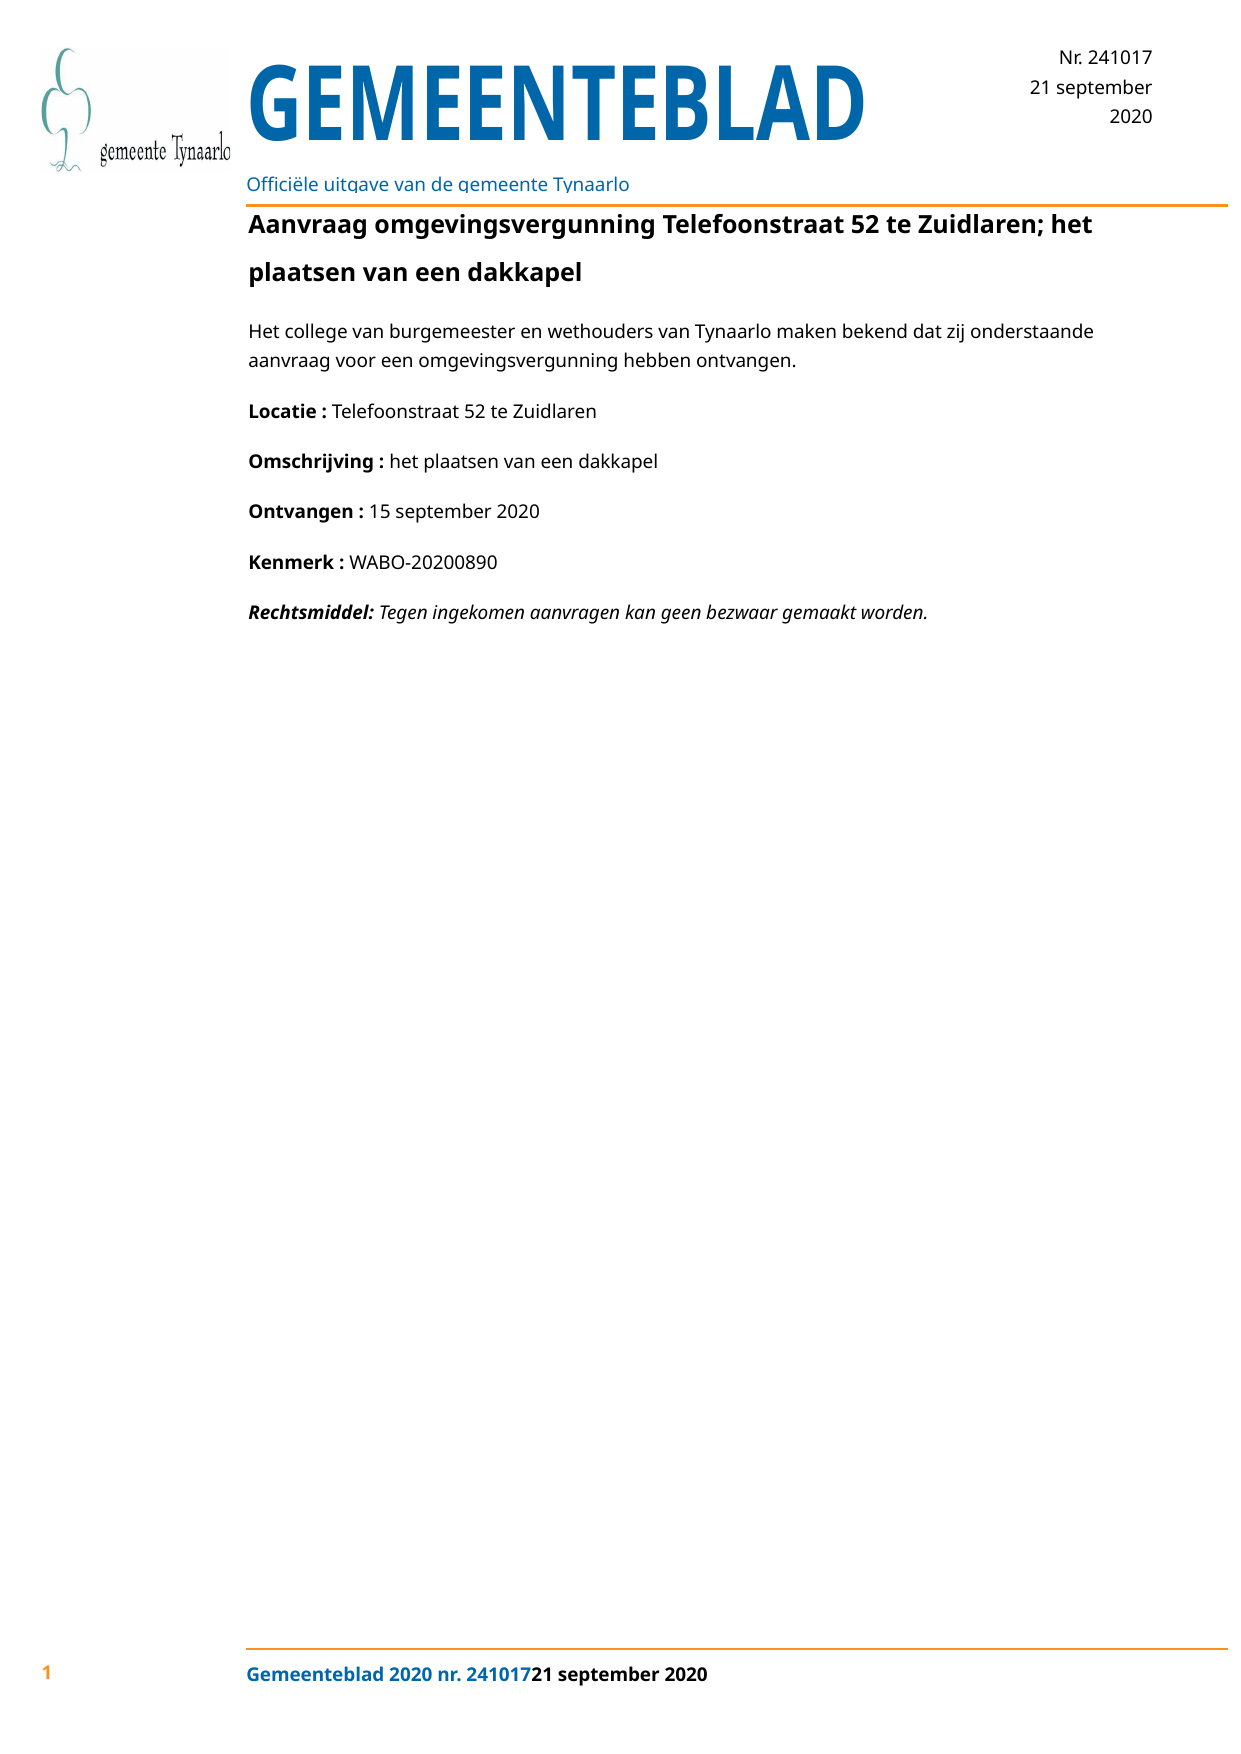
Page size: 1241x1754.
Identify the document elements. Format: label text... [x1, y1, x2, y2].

text Omschrijving : het plaatsen van een dakkapel [248, 448, 1152, 474]
text Ontvangen : 15 september 2020 [248, 499, 1152, 524]
text Het college van burgemeester en wethouders van Tynaarlo maken bekend dat zij onderstaande aanvraag voor een omgevingsvergunning hebben ontvangen. [248, 318, 1152, 373]
text Locatie : Telefoonstraat 52 te Zuidlaren [248, 398, 1152, 424]
text Rechtsmiddel: Tegen ingekomen aanvragen kan geen bezwaar gemaakt worden. [248, 599, 1152, 625]
text Aanvraag omgevingsvergunning Telefoonstraat 52 te Zuidlaren; het plaatsen van een dakkapel [248, 207, 1152, 288]
picture [41, 47, 231, 172]
text Kenmerk : WABO-20200890 [248, 549, 1152, 575]
